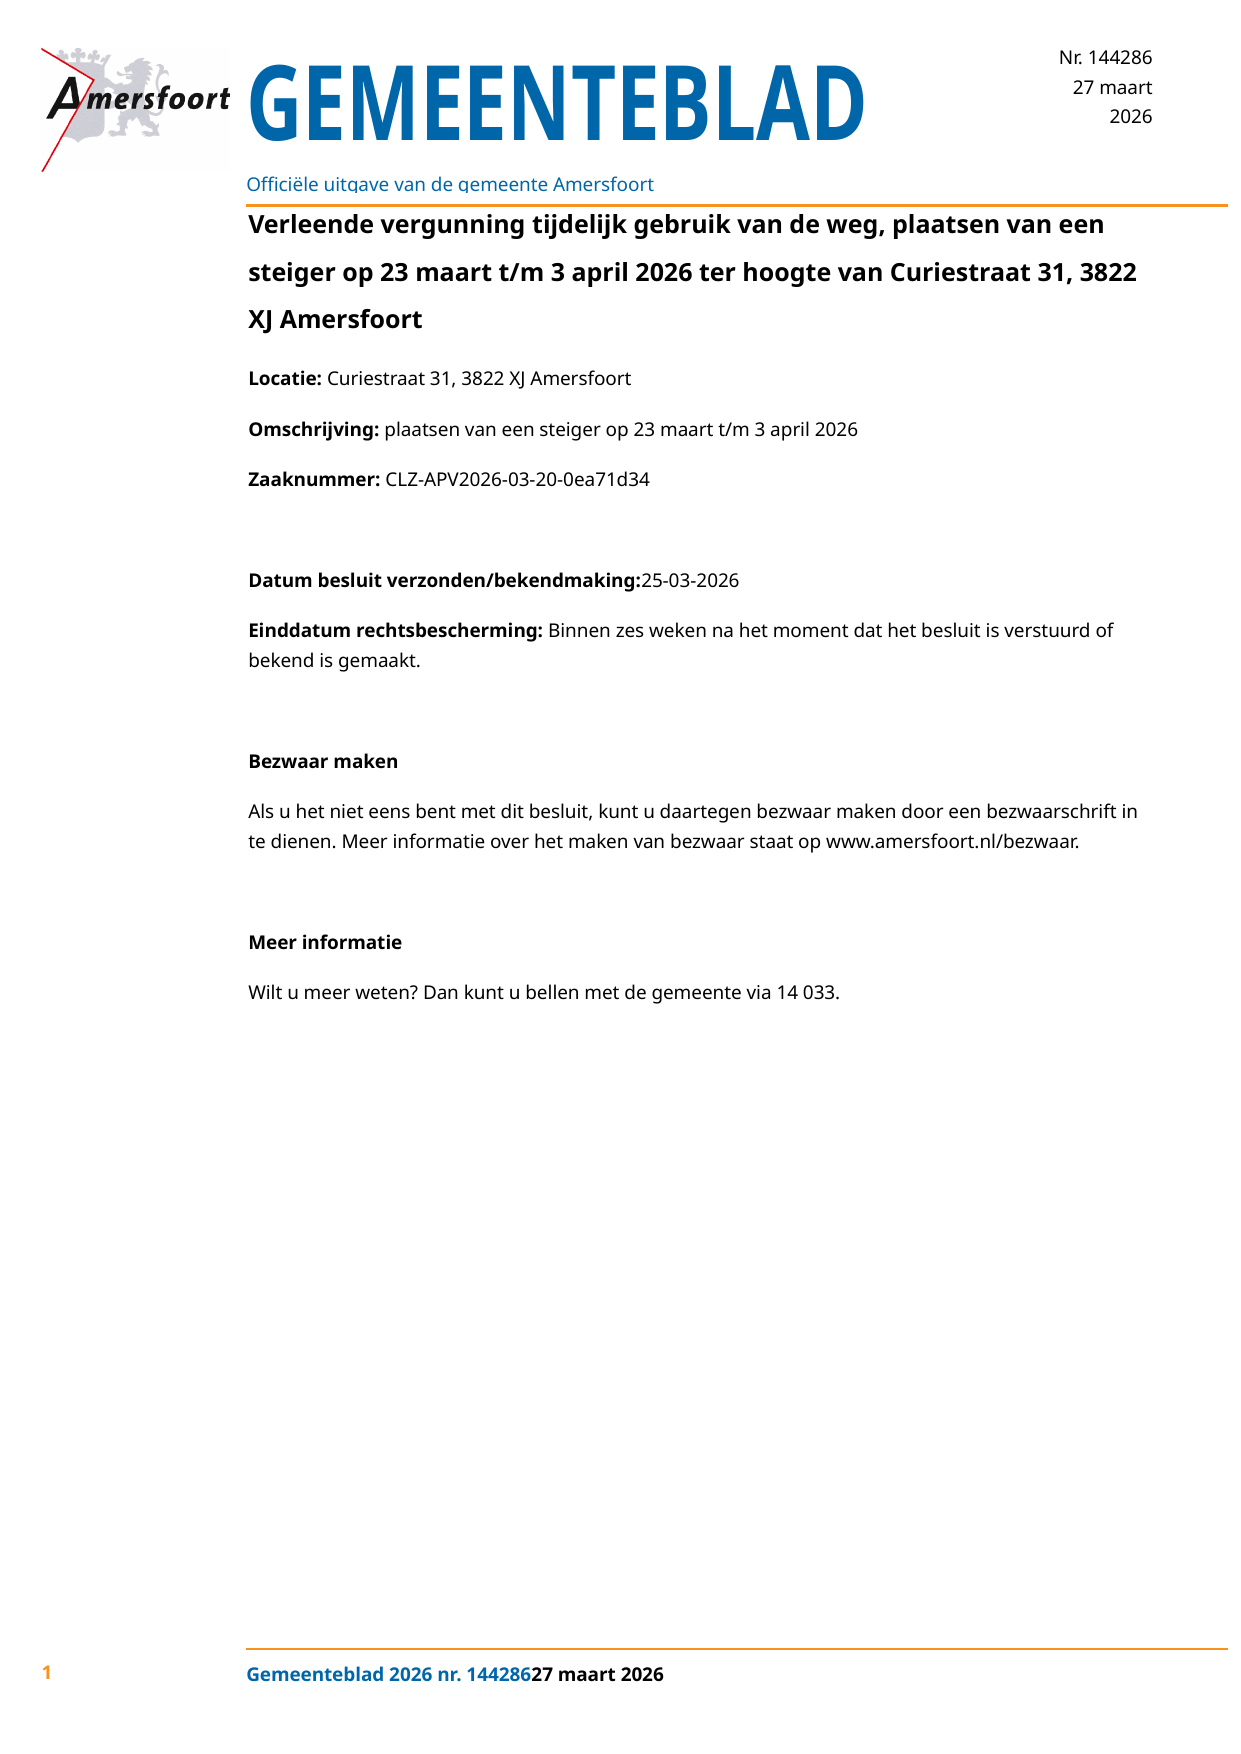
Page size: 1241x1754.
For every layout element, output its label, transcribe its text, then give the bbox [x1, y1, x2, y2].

text Datum besluit verzonden/bekendmaking:25-03-2026 [248, 567, 1152, 593]
text Zaaknummer: CLZ-APV2026-03-20-0ea71d34 [248, 466, 1152, 492]
text Einddatum rechtsbescherming: Binnen zes weken na het moment dat het besluit is verstuurd of bekend is gemaakt. [248, 618, 1152, 673]
text Meer informatie [248, 929, 1152, 954]
text Wilt u meer weten? Dan kunt u bellen met de gemeente via 14 033. [248, 979, 1152, 1005]
text Verleende vergunning tijdelijk gebruik van de weg, plaatsen van een steiger op 23 maart t/m 3 april 2026 ter hoogte van Curiestraat 31, 3822 XJ Amersfoort [248, 207, 1152, 336]
text Als u het niet eens bent met dit besluit, kunt u daartegen bezwaar maken door een bezwaarschrift in te dienen. Meer informatie over het maken van bezwaar staat op www.amersfoort.nl/bezwaar. [248, 798, 1152, 854]
text Bezwaar maken [248, 748, 1152, 774]
text Locatie: Curiestraat 31, 3822 XJ Amersfoort [248, 366, 1152, 391]
text Omschrijving: plaatsen van een steiger op 23 maart t/m 3 april 2026 [248, 416, 1152, 442]
picture [41, 47, 231, 172]
